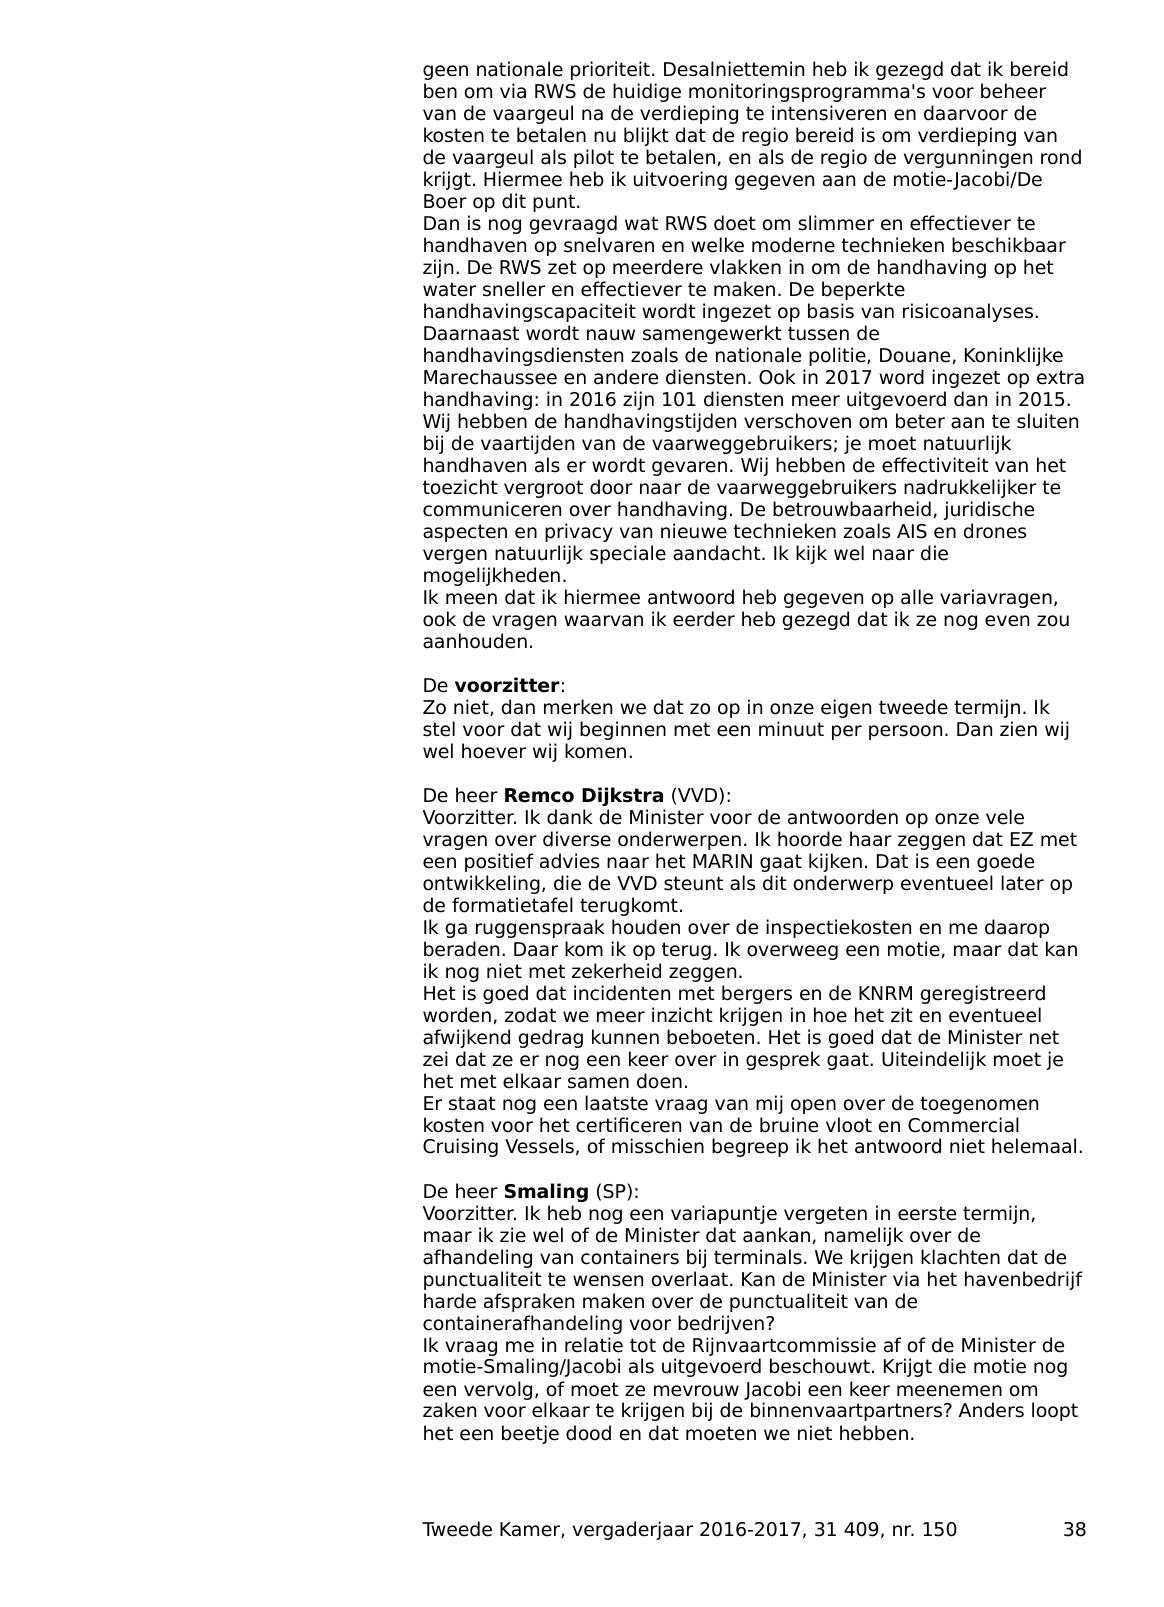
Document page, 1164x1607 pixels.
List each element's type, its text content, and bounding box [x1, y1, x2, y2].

text Ik meen dat ik hiermee antwoord heb gegeven op alle variavragen, ook de vragen waarvan ik eerder heb gezegd dat ik ze nog even zou aanhouden. [422, 587, 1087, 652]
text Dan is nog gevraagd wat RWS doet om slimmer en effectiever te handhaven op snelvaren en welke moderne technieken beschikbaar zijn. De RWS zet op meerdere vlakken in om de handhaving op het water sneller en effectiever te maken. De beperkte handhavingscapaciteit wordt ingezet op basis van risicoanalyses. Daarnaast wordt nauw samengewerkt tussen de handhavingsdiensten zoals de nationale politie, Douane, Koninklijke Marechaussee en andere diensten. Ook in 2017 word ingezet op extra handhaving: in 2016 zijn 101 diensten meer uitgevoerd dan in 2015. Wij hebben de handhavingstijden verschoven om beter aan te sluiten bij de vaartijden van de vaarweggebruikers; je moet natuurlijk handhaven als er wordt gevaren. Wij hebben de effectiviteit van het toezicht vergroot door naar de vaarweggebruikers nadrukkelijker te communiceren over handhaving. De betrouwbaarheid, juridische aspecten en privacy van nieuwe technieken zoals AIS en drones vergen natuurlijk speciale aandacht. Ik kijk wel naar die mogelijkheden. [422, 213, 1087, 587]
text Voorzitter. Ik heb nog een variapuntje vergeten in eerste termijn, maar ik zie wel of de Minister dat aankan, namelijk over de afhandeling van containers bij terminals. We krijgen klachten dat de punctualiteit te wensen overlaat. Kan de Minister via het havenbedrijf harde afspraken maken over de punctualiteit van de containerafhandeling voor bedrijven? [422, 1203, 1087, 1334]
text Voorzitter. Ik dank de Minister voor de antwoorden op onze vele vragen over diverse onderwerpen. Ik hoorde haar zeggen dat EZ met een positief advies naar het MARIN gaat kijken. Dat is een goede ontwikkeling, die de VVD steunt als dit onderwerp eventueel later op de formatietafel terugkomt. [422, 807, 1087, 917]
text Ik ga ruggenspraak houden over de inspectiekosten en me daarop beraden. Daar kom ik op terug. Ik overweeg een motie, maar dat kan ik nog niet met zekerheid zeggen. [422, 917, 1087, 983]
text De voorzitter: [422, 675, 1087, 697]
text geen nationale prioriteit. Desalniettemin heb ik gezegd dat ik bereid ben om via RWS de huidige monitoringsprogramma's voor beheer van de vaargeul na de verdieping te intensiveren en daarvoor de kosten te betalen nu blijkt dat de regio bereid is om verdieping van de vaargeul als pilot te betalen, en als de regio de vergunningen rond krijgt. Hiermee heb ik uitvoering gegeven aan de motie-Jacobi/De Boer op dit punt. [422, 59, 1087, 213]
text Er staat nog een laatste vraag van mij open over de toegenomen kosten voor het certificeren van de bruine vloot en Commercial Cruising Vessels, of misschien begreep ik het antwoord niet helemaal. [422, 1092, 1087, 1158]
text Zo niet, dan merken we dat zo op in onze eigen tweede termijn. Ik stel voor dat wij beginnen met een minuut per persoon. Dan zien wij wel hoever wij komen. [422, 697, 1087, 763]
text De heer Remco Dijkstra (VVD): [422, 785, 1087, 807]
text Het is goed dat incidenten met bergers en de KNRM geregistreerd worden, zodat we meer inzicht krijgen in hoe het zit en eventueel afwijkend gedrag kunnen beboeten. Het is goed dat de Minister net zei dat ze er nog een keer over in gesprek gaat. Uiteindelijk moet je het met elkaar samen doen. [422, 983, 1087, 1092]
text De heer Smaling (SP): [422, 1181, 1087, 1203]
text Ik vraag me in relatie tot de Rijnvaartcommissie af of de Minister de motie-Smaling/Jacobi als uitgevoerd beschouwt. Krijgt die motie nog een vervolg, of moet ze mevrouw Jacobi een keer meenemen om zaken voor elkaar te krijgen bij de binnenvaartpartners? Anders loopt het een beetje dood en dat moeten we niet hebben. [422, 1334, 1087, 1444]
